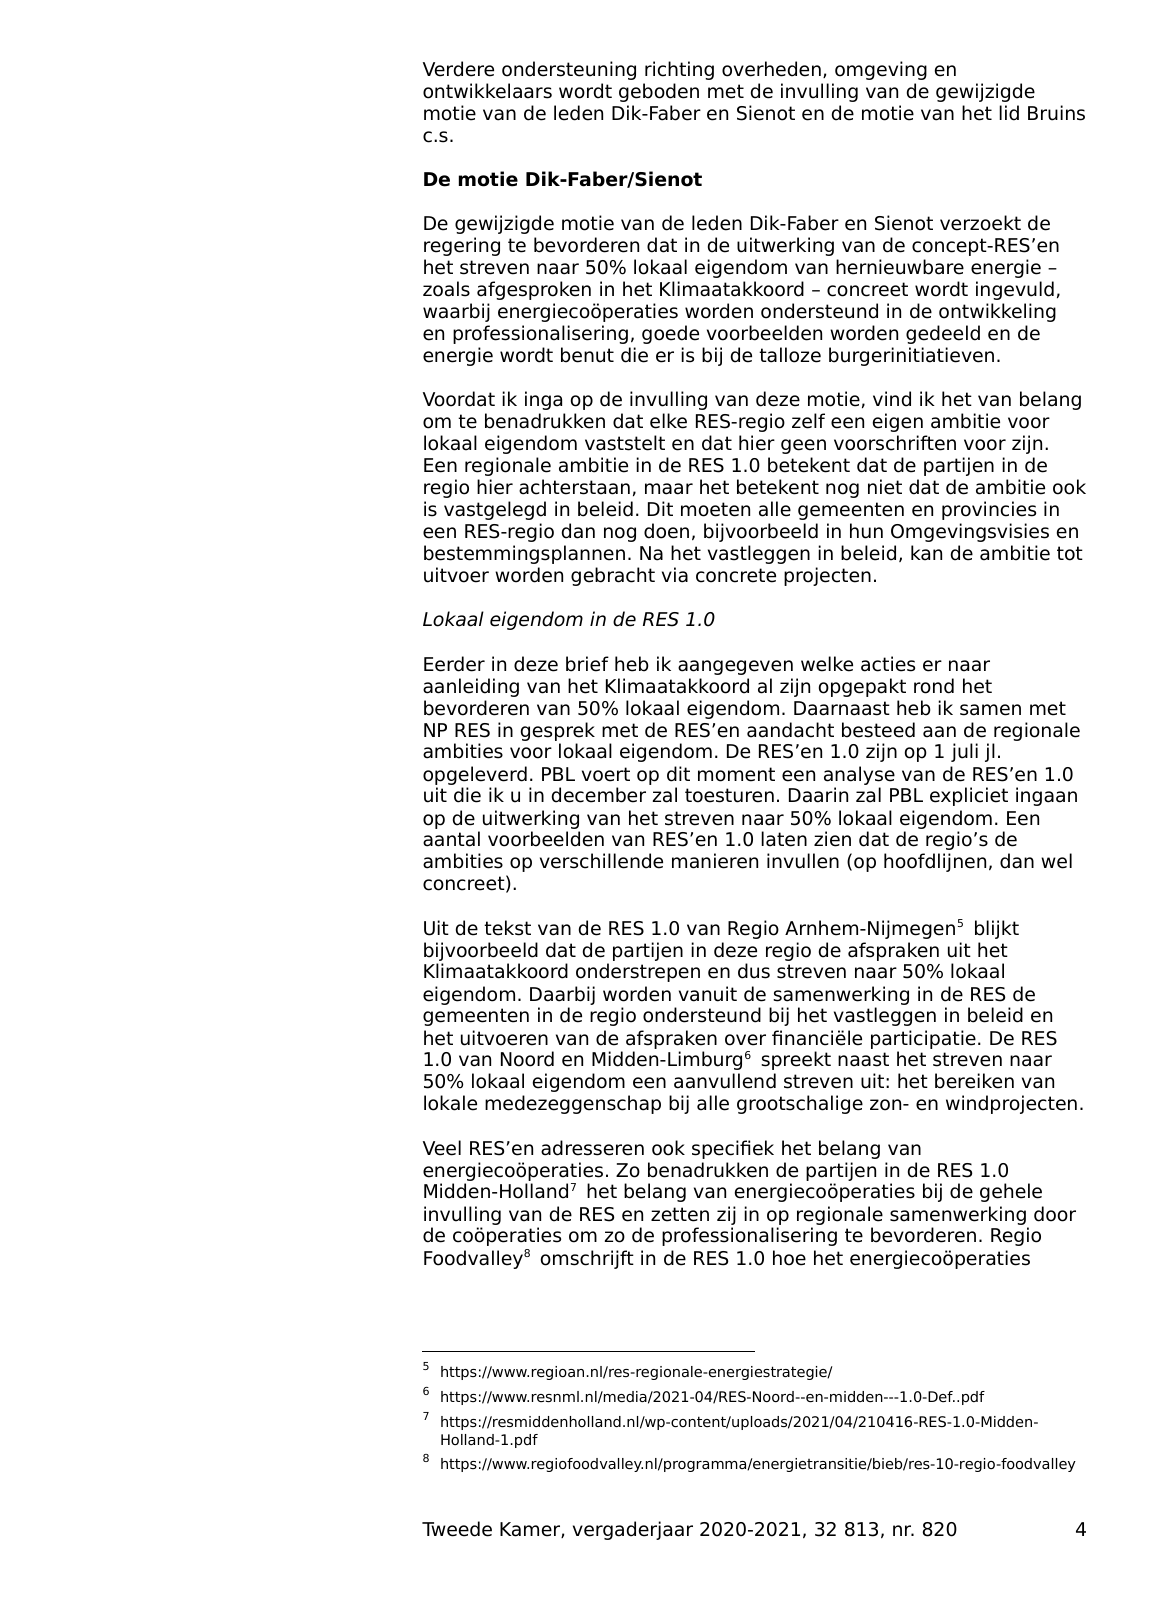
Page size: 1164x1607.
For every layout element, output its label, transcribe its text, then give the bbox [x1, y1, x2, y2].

subtitle Lokaal eigendom in de RES 1.0 [422, 609, 1087, 631]
text https://www.regioan.nl/res-regionale-energiestrategie/ [422, 1360, 1087, 1382]
text https://www.resnml.nl/media/2021-04/RES-Noord--en-midden---1.0-Def..pdf [422, 1385, 1087, 1407]
text Veel RES’en adresseren ook specifiek het belang van energiecoöperaties. Zo benadrukken de partijen in de RES 1.0 Midden-Holland het belang van energiecoöperaties bij de gehele invulling van de RES en zetten zij in op regionale samenwerking door de coöperaties om zo de professionalisering te bevorderen. Regio Foodvalley omschrijft in de RES 1.0 hoe het energiecoöperaties [422, 1137, 1087, 1269]
text https://resmiddenholland.nl/wp-content/uploads/2021/04/210416-RES-1.0-Midden-Holland-1.pdf [422, 1410, 1087, 1449]
text De gewijzigde motie van de leden Dik-Faber en Sienot verzoekt de regering te bevorderen dat in de uitwerking van de concept-RES’en het streven naar 50% lokaal eigendom van hernieuwbare energie – zoals afgesproken in het Klimaatakkoord – concreet wordt ingevuld, waarbij energiecoöperaties worden ondersteund in de ontwikkeling en professionalisering, goede voorbeelden worden gedeeld en de energie wordt benut die er is bij de talloze burgerinitiatieven. [422, 213, 1087, 367]
subtitle De motie Dik-Faber/Sienot [422, 169, 1087, 191]
text Voordat ik inga op de invulling van deze motie, vind ik het van belang om te benadrukken dat elke RES-regio zelf een eigen ambitie voor lokaal eigendom vaststelt en dat hier geen voorschriften voor zijn. Een regionale ambitie in de RES 1.0 betekent dat de partijen in de regio hier achterstaan, maar het betekent nog niet dat de ambitie ook is vastgelegd in beleid. Dit moeten alle gemeenten en provincies in een RES-regio dan nog doen, bijvoorbeeld in hun Omgevingsvisies en bestemmingsplannen. Na het vastleggen in beleid, kan de ambitie tot uitvoer worden gebracht via concrete projecten. [422, 389, 1087, 587]
text https://www.regiofoodvalley.nl/programma/energietransitie/bieb/res-10-regio-foodvalley [422, 1452, 1087, 1474]
text Eerder in deze brief heb ik aangegeven welke acties er naar aanleiding van het Klimaatakkoord al zijn opgepakt rond het bevorderen van 50% lokaal eigendom. Daarnaast heb ik samen met NP RES in gesprek met de RES’en aandacht besteed aan de regionale ambities voor lokaal eigendom. De RES’en 1.0 zijn op 1 juli jl. opgeleverd. PBL voert op dit moment een analyse van de RES’en 1.0 uit die ik u in december zal toesturen. Daarin zal PBL expliciet ingaan op de uitwerking van het streven naar 50% lokaal eigendom. Een aantal voorbeelden van RES’en 1.0 laten zien dat de regio’s de ambities op verschillende manieren invullen (op hoofdlijnen, dan wel concreet). [422, 653, 1087, 895]
text Verdere ondersteuning richting overheden, omgeving en ontwikkelaars wordt geboden met de invulling van de gewijzigde motie van de leden Dik-Faber en Sienot en de motie van het lid Bruins c.s. [422, 59, 1087, 147]
text Uit de tekst van de RES 1.0 van Regio Arnhem-Nijmegen blijkt bijvoorbeeld dat de partijen in deze regio de afspraken uit het Klimaatakkoord onderstrepen en dus streven naar 50% lokaal eigendom. Daarbij worden vanuit de samenwerking in de RES de gemeenten in de regio ondersteund bij het vastleggen in beleid en het uitvoeren van de afspraken over financiële participatie. De RES 1.0 van Noord en Midden-Limburg spreekt naast het streven naar 50% lokaal eigendom een aanvullend streven uit: het bereiken van lokale medezeggenschap bij alle grootschalige zon- en windprojecten. [422, 917, 1087, 1115]
